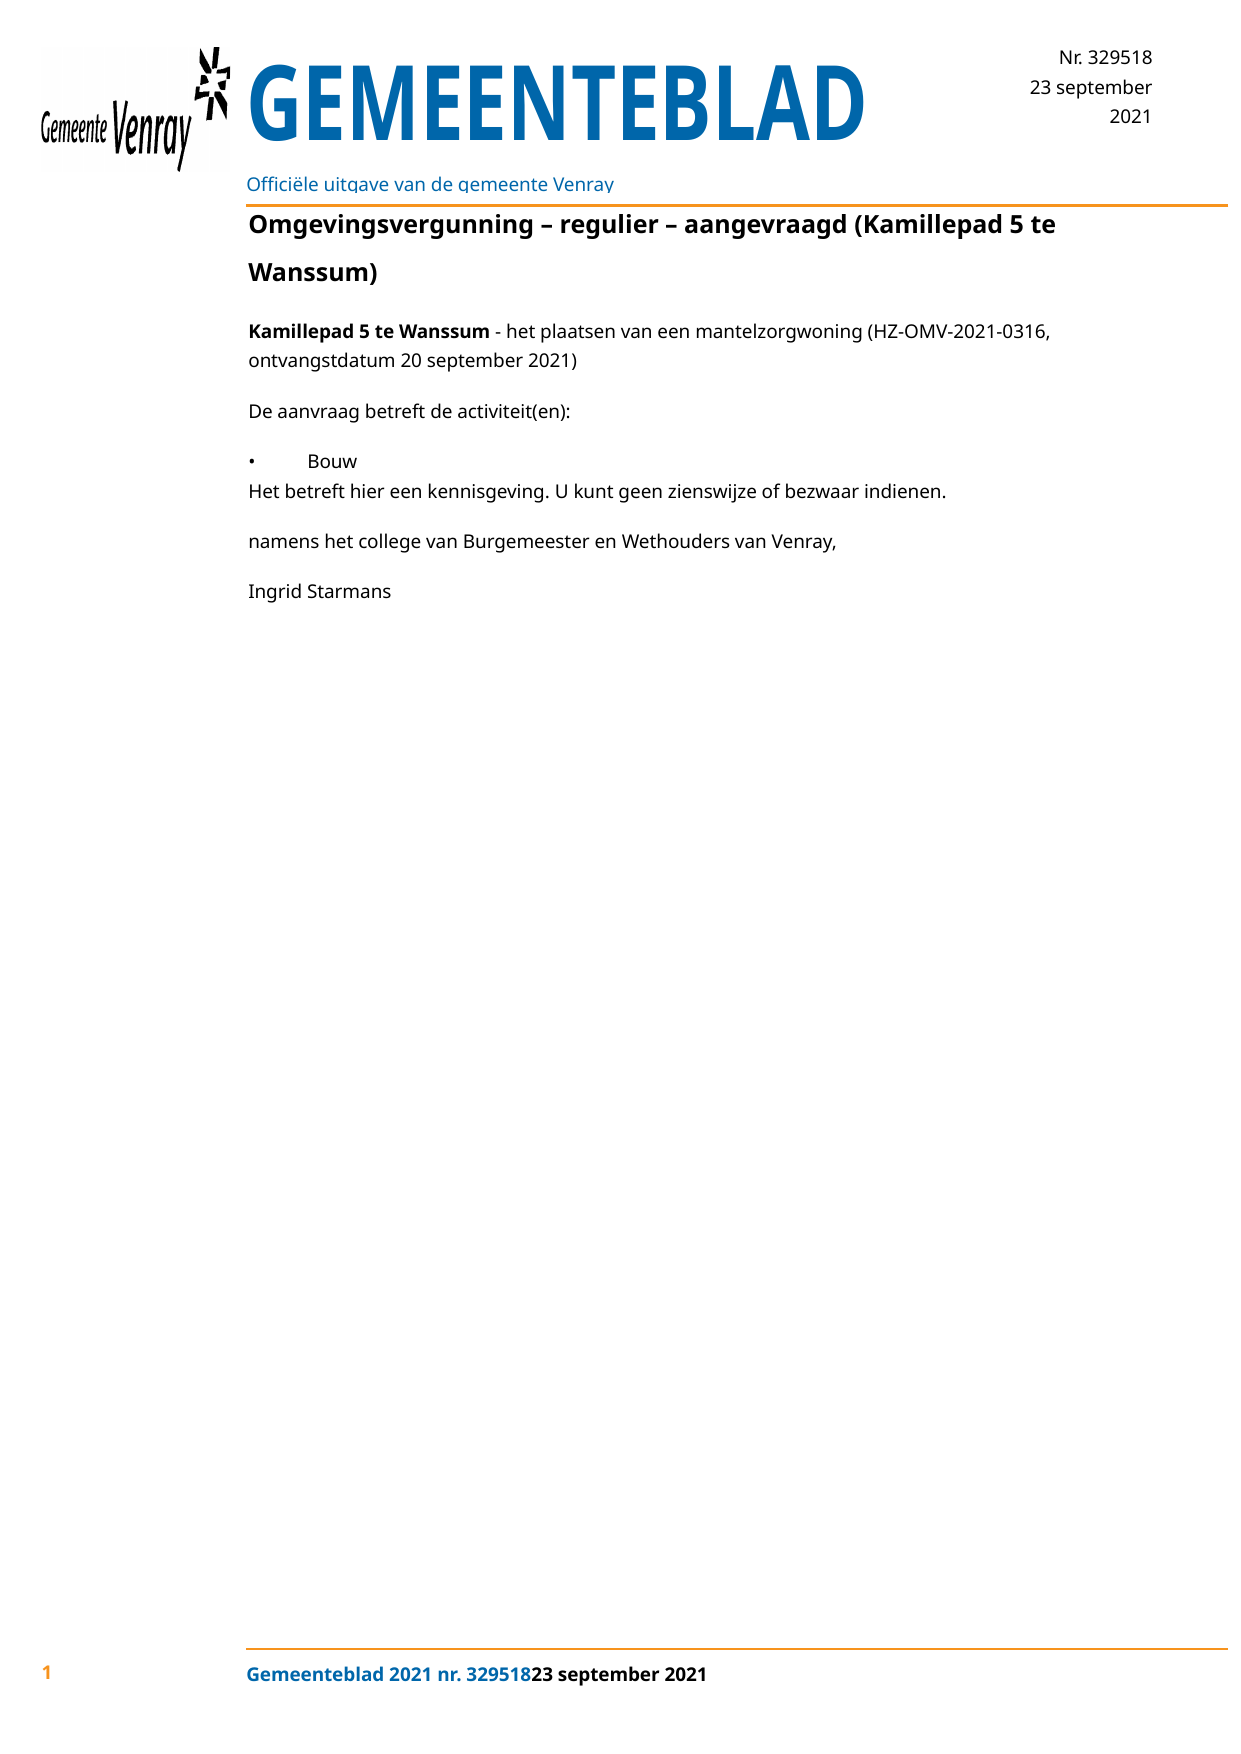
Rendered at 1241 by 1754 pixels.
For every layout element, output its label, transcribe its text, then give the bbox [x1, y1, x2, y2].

text De aanvraag betreft de activiteit(en): [248, 398, 1152, 424]
text namens het college van Burgemeester en Wethouders van Venray, [248, 528, 1152, 554]
text Ingrid Starmans [248, 579, 1152, 604]
text Het betreft hier een kennisgeving. U kunt geen zienswijze of bezwaar indienen. [248, 478, 1152, 504]
list Bouw [248, 448, 1152, 474]
text Kamillepad 5 te Wanssum - het plaatsen van een mantelzorgwoning (HZ-OMV-2021-0316, ontvangstdatum 20 september 2021) [248, 318, 1152, 373]
text Omgevingsvergunning – regulier – aangevraagd (Kamillepad 5 te Wanssum) [248, 207, 1152, 288]
picture [41, 47, 231, 172]
